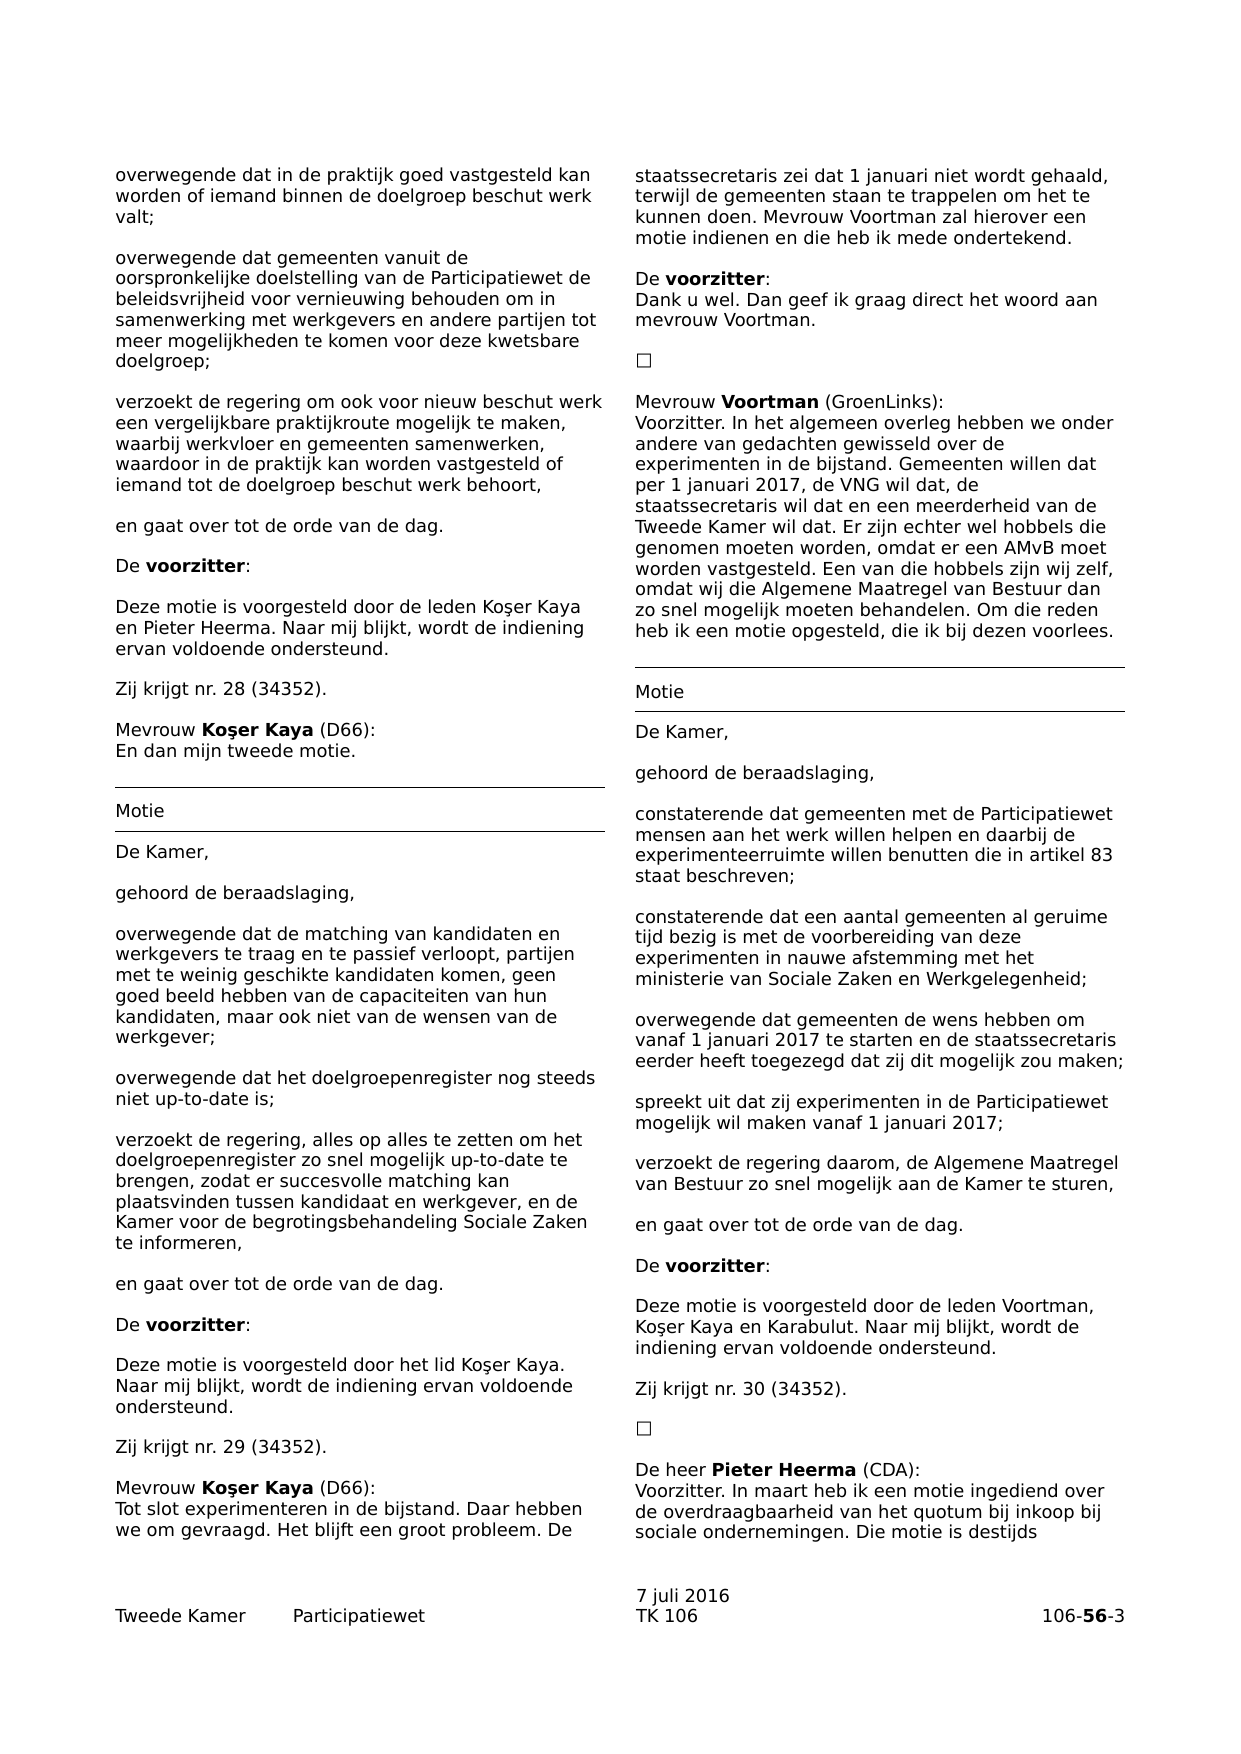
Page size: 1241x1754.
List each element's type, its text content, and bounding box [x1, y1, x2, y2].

text overwegende dat het doelgroepenregister nog steeds niet up-to-date is; [115, 1068, 605, 1109]
text overwegende dat gemeenten vanuit de oorspronkelijke doelstelling van de Participatiewet de beleidsvrijheid voor vernieuwing behouden om in samenwerking met werkgevers en andere partijen tot meer mogelijkheden te komen voor deze kwetsbare doelgroep; [115, 247, 605, 372]
text Mevrouw Koşer Kaya (D66): [115, 1478, 605, 1499]
text overwegende dat de matching van kandidaten en werkgevers te traag en te passief verloopt, partijen met te weinig geschikte kandidaten komen, geen goed beeld hebben van de capaciteiten van hun kandidaten, maar ook niet van de wensen van de werkgever; [115, 923, 605, 1048]
text De Kamer, [635, 722, 1125, 743]
text Mevrouw Voortman (GroenLinks): [635, 392, 1125, 412]
text overwegende dat gemeenten de wens hebben om vanaf 1 januari 2017 te starten en de staatssecretaris eerder heeft toegezegd dat zij dit mogelijk zou maken; [635, 1009, 1125, 1072]
text Deze motie is voorgesteld door de leden Koşer Kaya en Pieter Heerma. Naar mij blijkt, wordt de indiening ervan voldoende ondersteund. [115, 597, 605, 659]
text De voorzitter: [115, 1314, 605, 1335]
text constaterende dat een aantal gemeenten al geruime tijd bezig is met de voorbereiding van deze experimenten in nauwe afstemming met het ministerie van Sociale Zaken en Werkgelegenheid; [635, 907, 1125, 989]
text gehoord de beraadslaging, [115, 883, 605, 903]
text Dank u wel. Dan geef ik graag direct het woord aan mevrouw Voortman. [635, 289, 1125, 331]
text verzoekt de regering om ook voor nieuw beschut werk een vergelijkbare praktijkroute mogelijk te maken, waarbij werkvloer en gemeenten samenwerken, waardoor in de praktijk kan worden vastgesteld of iemand tot de doelgroep beschut werk behoort, [115, 392, 605, 496]
text en gaat over tot de orde van de dag. [635, 1215, 1125, 1235]
text De voorzitter: [635, 1255, 1125, 1276]
text Motie [635, 682, 1125, 702]
text en gaat over tot de orde van de dag. [115, 1274, 605, 1294]
text Zij krijgt nr. 28 (34352). [115, 679, 605, 700]
text De heer Pieter Heerma (CDA): [635, 1460, 1125, 1481]
text Deze motie is voorgesteld door de leden Voortman, Koşer Kaya en Karabulut. Naar mij blijkt, wordt de indiening ervan voldoende ondersteund. [635, 1296, 1125, 1358]
text gehoord de beraadslaging, [635, 763, 1125, 784]
text staatssecretaris zei dat 1 januari niet wordt gehaald, terwijl de gemeenten staan te trappelen om het te kunnen doen. Mevrouw Voortman zal hierover een motie indienen en die heb ik mede ondertekend. [635, 165, 1125, 249]
text ⬜ [635, 351, 1125, 372]
text overwegende dat in de praktijk goed vastgesteld kan worden of iemand binnen de doelgroep beschut werk valt; [115, 165, 605, 227]
text Voorzitter. In het algemeen overleg hebben we onder andere van gedachten gewisseld over de experimenten in de bijstand. Gemeenten willen dat per 1 januari 2017, de VNG wil dat, de staatssecretaris wil dat en een meerderheid van de Tweede Kamer wil dat. Er zijn echter wel hobbels die genomen moeten worden, omdat er een AMvB moet worden vastgesteld. Een van die hobbels zijn wij zelf, omdat wij die Algemene Maatregel van Bestuur dan zo snel mogelijk moeten behandelen. Om die reden heb ik een motie opgesteld, die ik bij dezen voorlees. [635, 412, 1125, 642]
text Mevrouw Koşer Kaya (D66): [115, 720, 605, 741]
text De voorzitter: [115, 556, 605, 577]
text Voorzitter. In maart heb ik een motie ingediend over de overdraagbaarheid van het quotum bij inkoop bij sociale ondernemingen. Die motie is destijds [635, 1481, 1125, 1543]
text Deze motie is voorgesteld door het lid Koşer Kaya. Naar mij blijkt, wordt de indiening ervan voldoende ondersteund. [115, 1355, 605, 1417]
text constaterende dat gemeenten met de Participatiewet mensen aan het werk willen helpen en daarbij de experimenteerruimte willen benutten die in artikel 83 staat beschreven; [635, 804, 1125, 887]
text en gaat over tot de orde van de dag. [115, 516, 605, 536]
text Motie [115, 801, 605, 822]
text ⬜ [635, 1419, 1125, 1440]
text Zij krijgt nr. 30 (34352). [635, 1378, 1125, 1399]
text Zij krijgt nr. 29 (34352). [115, 1437, 605, 1458]
text De voorzitter: [635, 269, 1125, 289]
text spreekt uit dat zij experimenten in de Participatiewet mogelijk wil maken vanaf 1 januari 2017; [635, 1092, 1125, 1133]
text verzoekt de regering daarom, de Algemene Maatregel van Bestuur zo snel mogelijk aan de Kamer te sturen, [635, 1153, 1125, 1195]
text verzoekt de regering, alles op alles te zetten om het doelgroepenregister zo snel mogelijk up-to-date te brengen, zodat er succesvolle matching kan plaatsvinden tussen kandidaat en werkgever, en de Kamer voor de begrotingsbehandeling Sociale Zaken te informeren, [115, 1129, 605, 1254]
text Tot slot experimenteren in de bijstand. Daar hebben we om gevraagd. Het blijft een groot probleem. De [115, 1499, 605, 1541]
text De Kamer, [115, 842, 605, 863]
text En dan mijn tweede motie. [115, 741, 605, 761]
